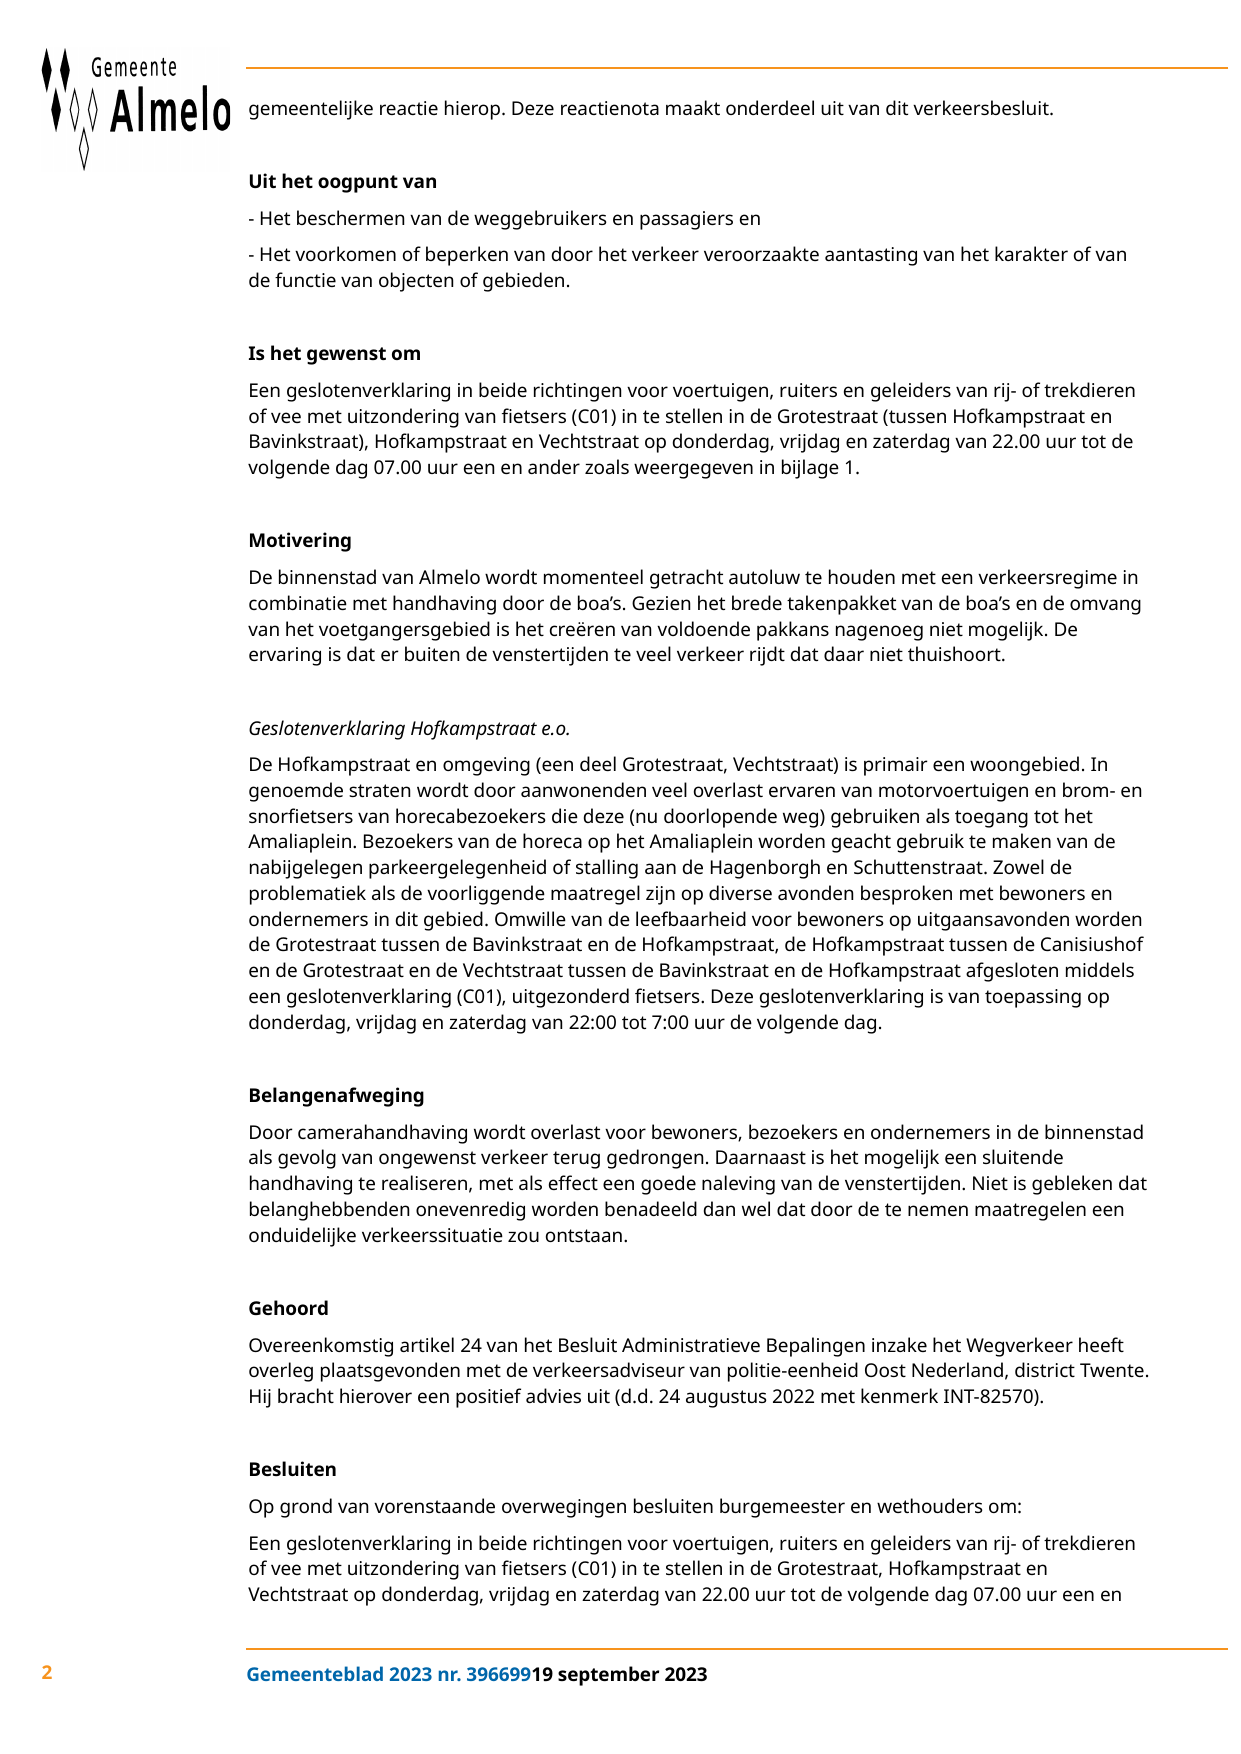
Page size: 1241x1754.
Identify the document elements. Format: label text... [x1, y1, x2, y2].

text Motivering [248, 528, 1152, 553]
text Uit het oogpunt van [248, 168, 1152, 194]
text Belangenafweging [248, 1082, 1152, 1108]
text Op grond van vorenstaande overwegingen besluiten burgemeester en wethouders om: [248, 1493, 1152, 1519]
text Door camerahandhaving wordt overlast voor bewoners, bezoekers en ondernemers in de binnenstad als gevolg van ongewenst verkeer terug gedrongen. Daarnaast is het mogelijk een sluitende handhaving te realiseren, met als effect een goede naleving van de venstertijden. Niet is gebleken dat belanghebbenden onevenredig worden benadeeld dan wel dat door de te nemen maatregelen een onduidelijke verkeerssituatie zou ontstaan. [248, 1119, 1152, 1247]
picture [41, 47, 231, 172]
text Een geslotenverklaring in beide richtingen voor voertuigen, ruiters en geleiders van rij- of trekdieren of vee met uitzondering van fietsers (C01) in te stellen in de Grotestraat, Hofkampstraat en Vechtstraat op donderdag, vrijdag en zaterdag van 22.00 uur tot de volgende dag 07.00 uur een en [248, 1530, 1152, 1607]
text Besluiten [248, 1457, 1152, 1482]
text Een geslotenverklaring in beide richtingen voor voertuigen, ruiters en geleiders van rij- of trekdieren of vee met uitzondering van fietsers (C01) in te stellen in de Grotestraat (tussen Hofkampstraat en Bavinkstraat), Hofkampstraat en Vechtstraat op donderdag, vrijdag en zaterdag van 22.00 uur tot de volgende dag 07.00 uur een en ander zoals weergegeven in bijlage 1. [248, 377, 1152, 480]
text De binnenstad van Almelo wordt momenteel getracht autoluw te houden met een verkeersregime in combinatie met handhaving door de boa’s. Gezien het brede takenpakket van de boa’s en de omvang van het voetgangersgebied is het creëren van voldoende pakkans nagenoeg niet mogelijk. De ervaring is dat er buiten de venstertijden te veel verkeer rijdt dat daar niet thuishoort. [248, 564, 1152, 667]
text De Hofkampstraat en omgeving (een deel Grotestraat, Vechtstraat) is primair een woongebied. In genoemde straten wordt door aanwonenden veel overlast ervaren van motorvoertuigen en brom- en snorfietsers van horecabezoekers die deze (nu doorlopende weg) gebruiken als toegang tot het Amaliaplein. Bezoekers van de horeca op het Amaliaplein worden geacht gebruik te maken van de nabijgelegen parkeergelegenheid of stalling aan de Hagenborgh en Schuttenstraat. Zowel de problematiek als de voorliggende maatregel zijn op diverse avonden besproken met bewoners en ondernemers in dit gebied. Omwille van de leefbaarheid voor bewoners op uitgaansavonden worden de Grotestraat tussen de Bavinkstraat en de Hofkampstraat, de Hofkampstraat tussen de Canisiushof en de Grotestraat en de Vechtstraat tussen de Bavinkstraat en de Hofkampstraat afgesloten middels een geslotenverklaring (C01), uitgezonderd fietsers. Deze geslotenverklaring is van toepassing op donderdag, vrijdag en zaterdag van 22:00 tot 7:00 uur de volgende dag. [248, 752, 1152, 1034]
text Geslotenverklaring Hofkampstraat e.o. [248, 715, 1152, 741]
text gemeentelijke reactie hierop. Deze reactienota maakt onderdeel uit van dit verkeersbesluit. [248, 95, 1152, 121]
text Overeenkomstig artikel 24 van het Besluit Administratieve Bepalingen inzake het Wegverkeer heeft overleg plaatsgevonden met de verkeersadviseur van politie-eenheid Oost Nederland, district Twente. Hij bracht hierover een positief advies uit (d.d. 24 augustus 2022 met kenmerk INT-82570). [248, 1332, 1152, 1409]
text - Het voorkomen of beperken van door het verkeer veroorzaakte aantasting van het karakter of van de functie van objecten of gebieden. [248, 241, 1152, 293]
text - Het beschermen van de weggebruikers en passagiers en [248, 205, 1152, 231]
text Is het gewenst om [248, 341, 1152, 366]
text Gehoord [248, 1295, 1152, 1321]
